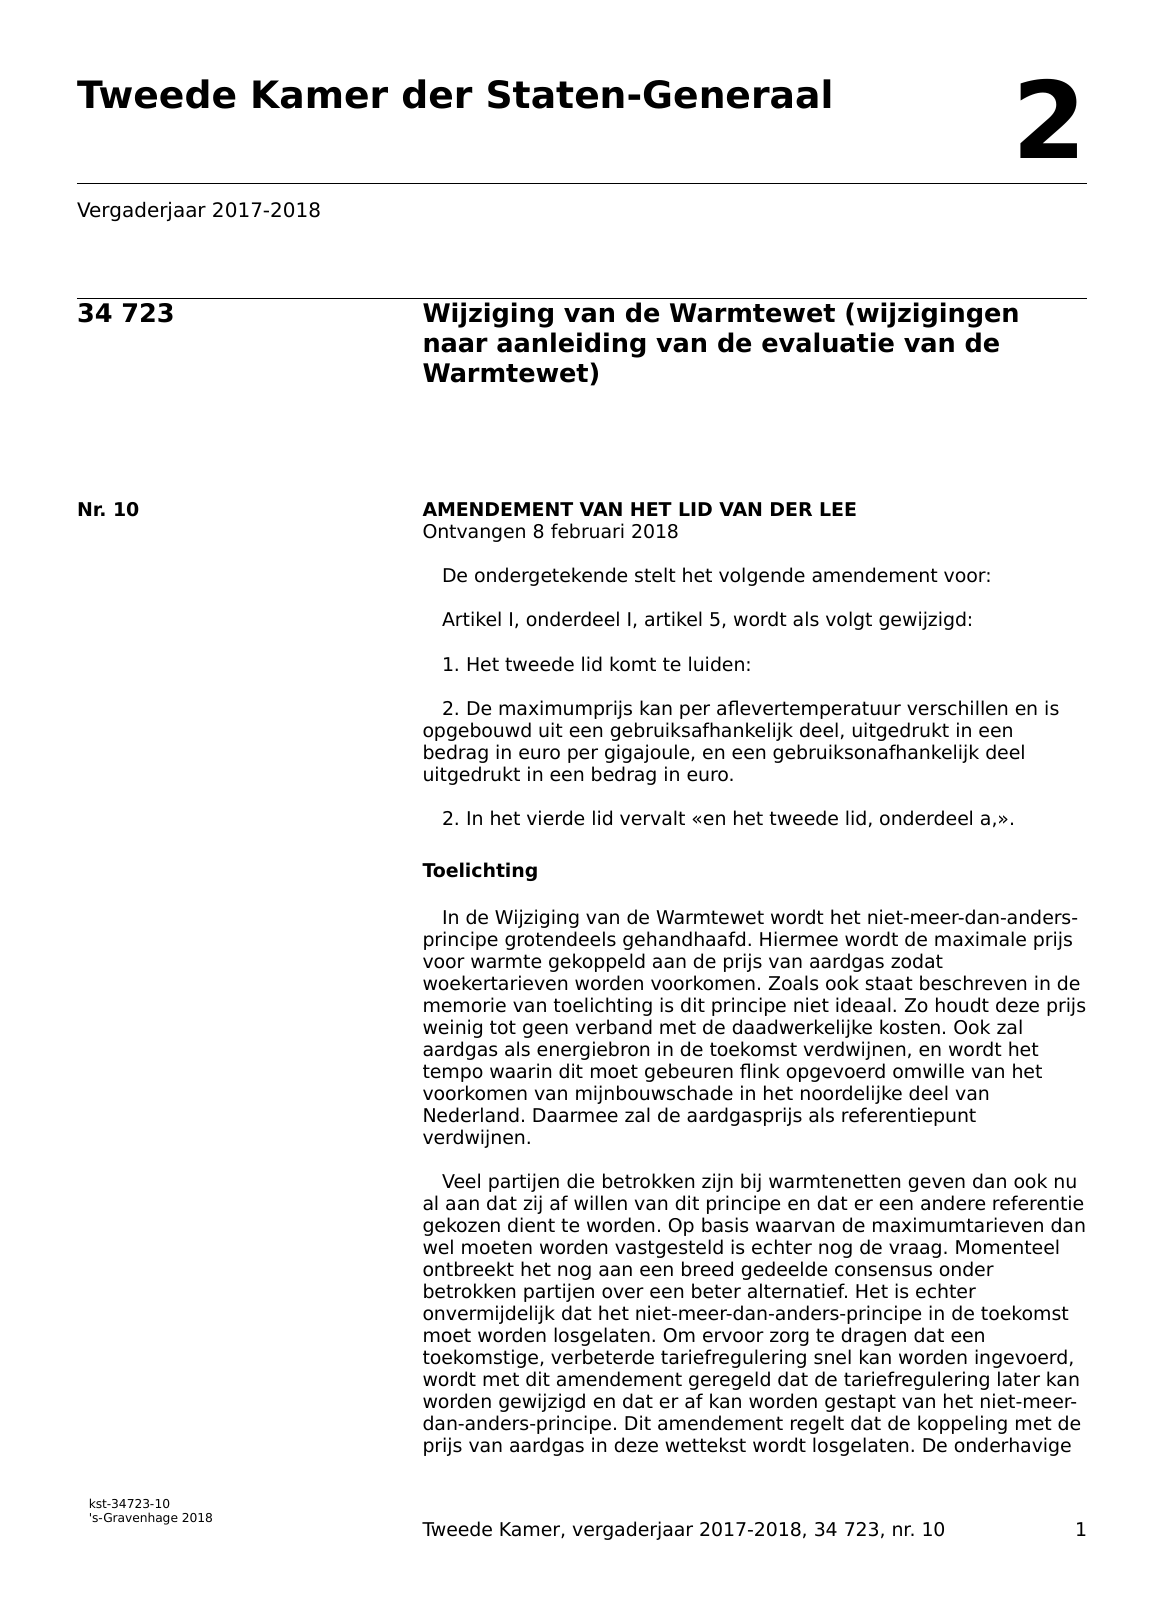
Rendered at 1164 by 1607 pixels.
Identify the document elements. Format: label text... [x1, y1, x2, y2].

table_header Tweede Kamer der Staten-Generaal [77, 59, 886, 183]
table_cell Vergaderjaar 2017-2018 [77, 184, 1087, 298]
text Veel partijen die betrokken zijn bij warmtenetten geven dan ook nu al aan dat zij af willen van dit principe en dat er een andere referentie gekozen dient te worden. Op basis waarvan de maximumtarieven dan wel moeten worden vastgesteld is echter nog de vraag. Momenteel ontbreekt het nog aan een breed gedeelde consensus onder betrokken partijen over een beter alternatief. Het is echter onvermijdelijk dat het niet-meer-dan-anders-principe in de toekomst moet worden losgelaten. Om ervoor zorg te dragen dat een toekomstige, verbeterde tariefregulering snel kan worden ingevoerd, wordt met dit amendement geregeld dat de tariefregulering later kan worden gewijzigd en dat er af kan worden gestapt van het niet-meer-dan-anders-principe. Dit amendement regelt dat de koppeling met de prijs van aardgas in deze wettekst wordt losgelaten. De onderhavige [422, 1171, 1087, 1456]
text 2. In het vierde lid vervalt «en het tweede lid, onderdeel a,». [422, 808, 1087, 830]
text In de Wijziging van de Warmtewet wordt het niet-meer-dan-anders-principe grotendeels gehandhaafd. Hiermee wordt de maximale prijs voor warmte gekoppeld aan de prijs van aardgas zodat woekertarieven worden voorkomen. Zoals ook staat beschreven in de memorie van toelichting is dit principe niet ideaal. Zo houdt deze prijs weinig tot geen verband met de daadwerkelijke kosten. Ook zal aardgas als energiebron in de toekomst verdwijnen, en wordt het tempo waarin dit moet gebeuren flink opgevoerd omwille van het voorkomen van mijnbouwschade in het noordelijke deel van Nederland. Daarmee zal de aardgasprijs als referentiepunt verdwijnen. [422, 907, 1087, 1148]
subtitle Nr. 10 AMENDEMENT VAN HET LID VAN DER LEE [77, 499, 1087, 521]
text 2. De maximumprijs kan per aflevertemperatuur verschillen en is opgebouwd uit een gebruiksafhankelijk deel, uitgedrukt in een bedrag in euro per gigajoule, en een gebruiksonafhankelijk deel uitgedrukt in een bedrag in euro. [422, 698, 1087, 786]
subtitle 34 723 Wijziging van de Warmtewet (wijzigingen naar aanleiding van de evaluatie van de Warmtewet) [77, 299, 1087, 388]
text Ontvangen 8 februari 2018 [422, 521, 1087, 543]
table_header 2 [886, 59, 1087, 183]
text kst-34723-10 [88, 1497, 323, 1511]
subtitle Toelichting [422, 860, 1087, 882]
text De ondergetekende stelt het volgende amendement voor: [422, 565, 1087, 587]
text 1. Het tweede lid komt te luiden: [422, 653, 1087, 676]
text 's-Gravenhage 2018 [88, 1511, 323, 1525]
text Artikel I, onderdeel I, artikel 5, wordt als volgt gewijzigd: [422, 609, 1087, 631]
